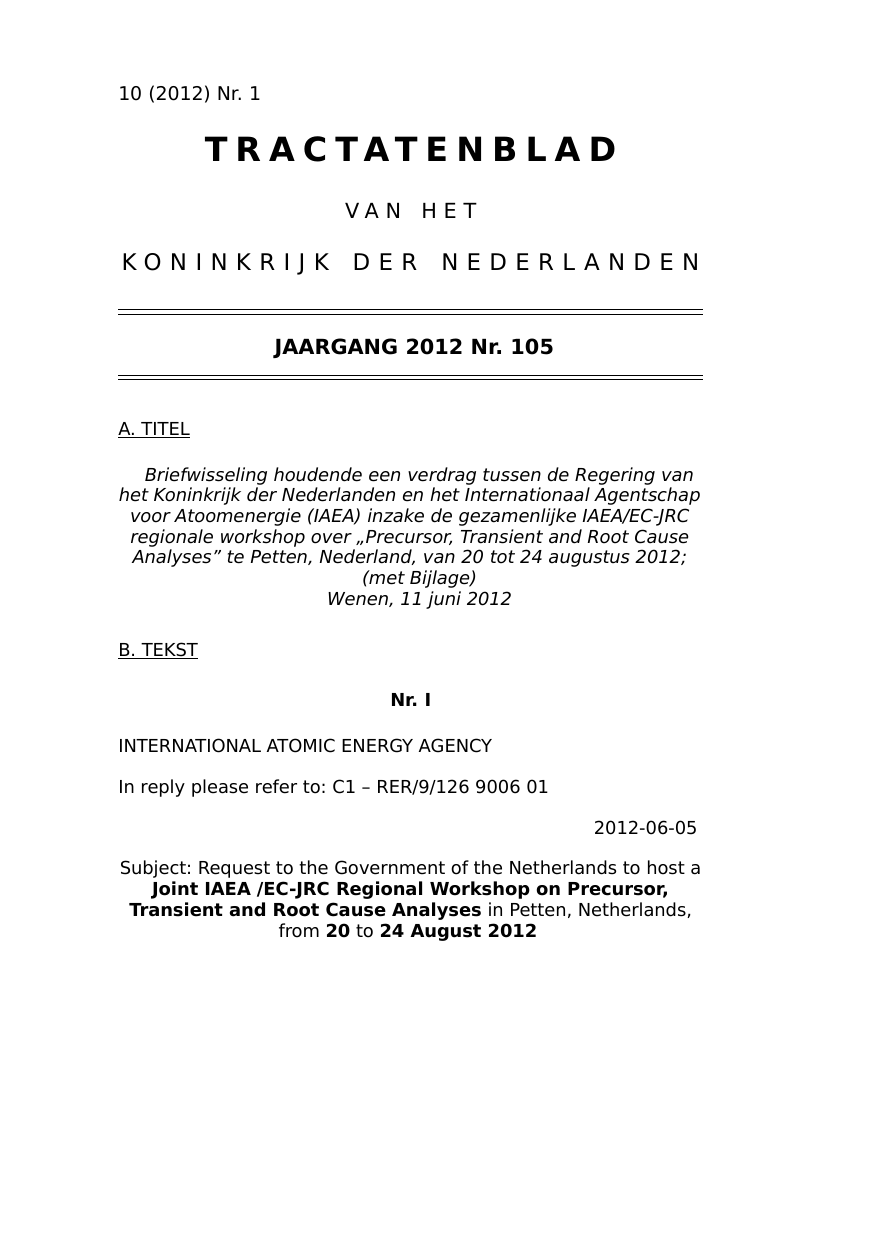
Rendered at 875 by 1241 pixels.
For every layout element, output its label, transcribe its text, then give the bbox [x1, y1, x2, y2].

subtitle A. TITEL [118, 419, 703, 439]
text TRACTATENBLAD [118, 130, 703, 169]
text VAN HET [118, 199, 703, 223]
subtitle B. TEKST [118, 639, 703, 660]
text (met Bijlage) [118, 568, 703, 589]
text INTERNATIONAL ATOMIC ENERGY AGENCY [118, 736, 703, 757]
text KONINKRIJK DER NEDERLANDEN [118, 249, 703, 276]
subtitle Nr. I [118, 690, 703, 711]
text 10 (2012) Nr. 1 [118, 83, 703, 105]
text Subject: Request to the Government of the Netherlands to host a Joint IAEA /EC-JRC Regional Workshop on Precursor, Transient and Root Cause Analyses in Petten, Netherlands, from 20 to 24 August 2012 [118, 858, 703, 941]
text 2012-06-05 [118, 817, 703, 838]
text Briefwisseling houdende een verdrag tussen de Regering van het Koninkrijk der Nederlanden en het Internationaal Agentschap voor Atoomenergie (IAEA) inzake de gezamenlijke IAEA/EC-JRC regionale workshop over „Precursor, Transient and Root Cause Analyses” te Petten, Nederland, van 20 tot 24 augustus 2012; [118, 464, 703, 568]
text In reply please refer to: C1 – RER/9/126 9006 01 [118, 777, 703, 797]
text JAARGANG 2012 Nr. 105 [118, 335, 703, 359]
text Wenen, 11 juni 2012 [118, 589, 703, 609]
